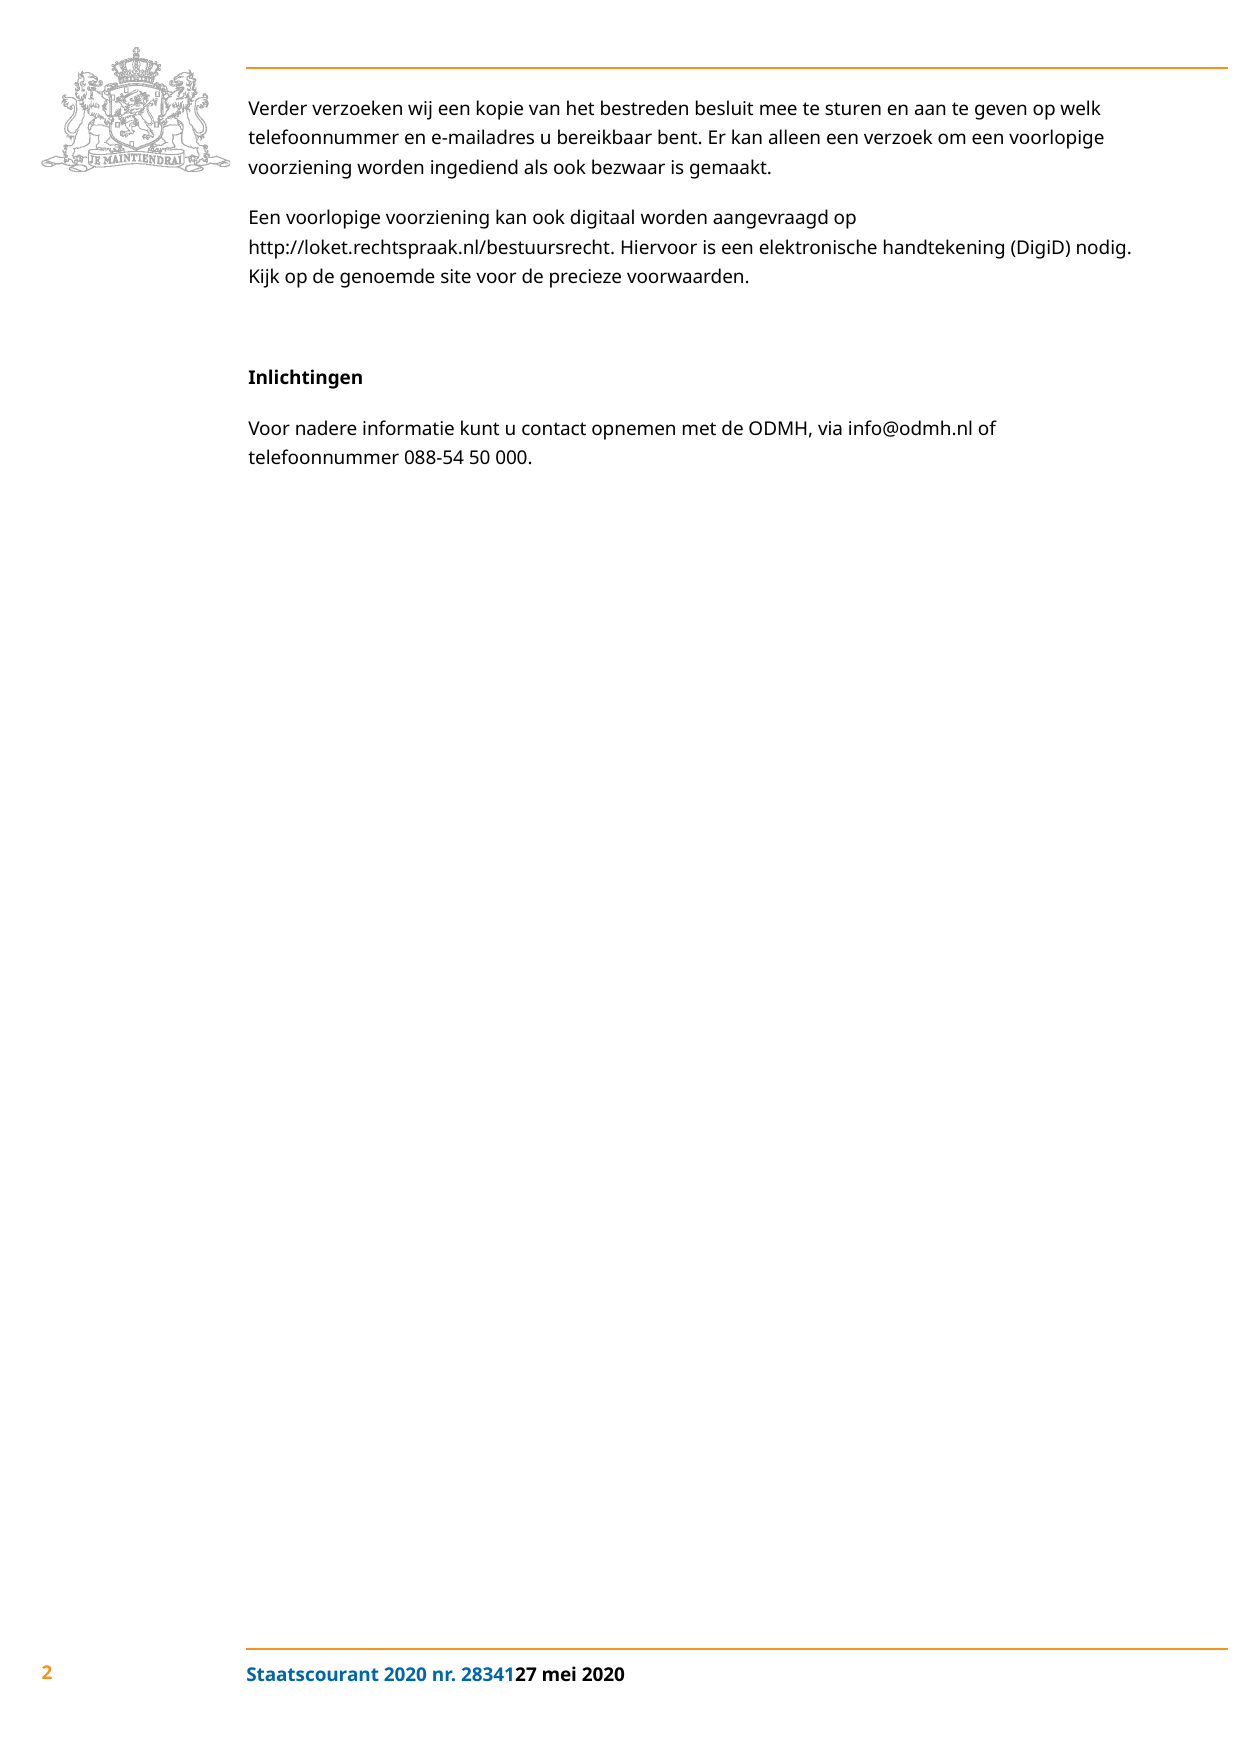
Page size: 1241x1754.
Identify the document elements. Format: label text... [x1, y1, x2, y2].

picture [41, 47, 231, 172]
text Inlichtingen [248, 364, 1152, 390]
text Een voorlopige voorziening kan ook digitaal worden aangevraagd op http://loket.rechtspraak.nl/bestuursrecht. Hiervoor is een elektronische handtekening (DigiD) nodig. Kijk op de genoemde site voor de precieze voorwaarden. [248, 204, 1152, 289]
text Voor nadere informatie kunt u contact opnemen met de ODMH, via info@odmh.nl of telefoonnummer 088-54 50 000. [248, 415, 1152, 470]
text Verder verzoeken wij een kopie van het bestreden besluit mee te sturen en aan te geven op welk telefoonnummer en e-mailadres u bereikbaar bent. Er kan alleen een verzoek om een voorlopige voorziening worden ingediend als ook bezwaar is gemaakt. [248, 95, 1152, 180]
